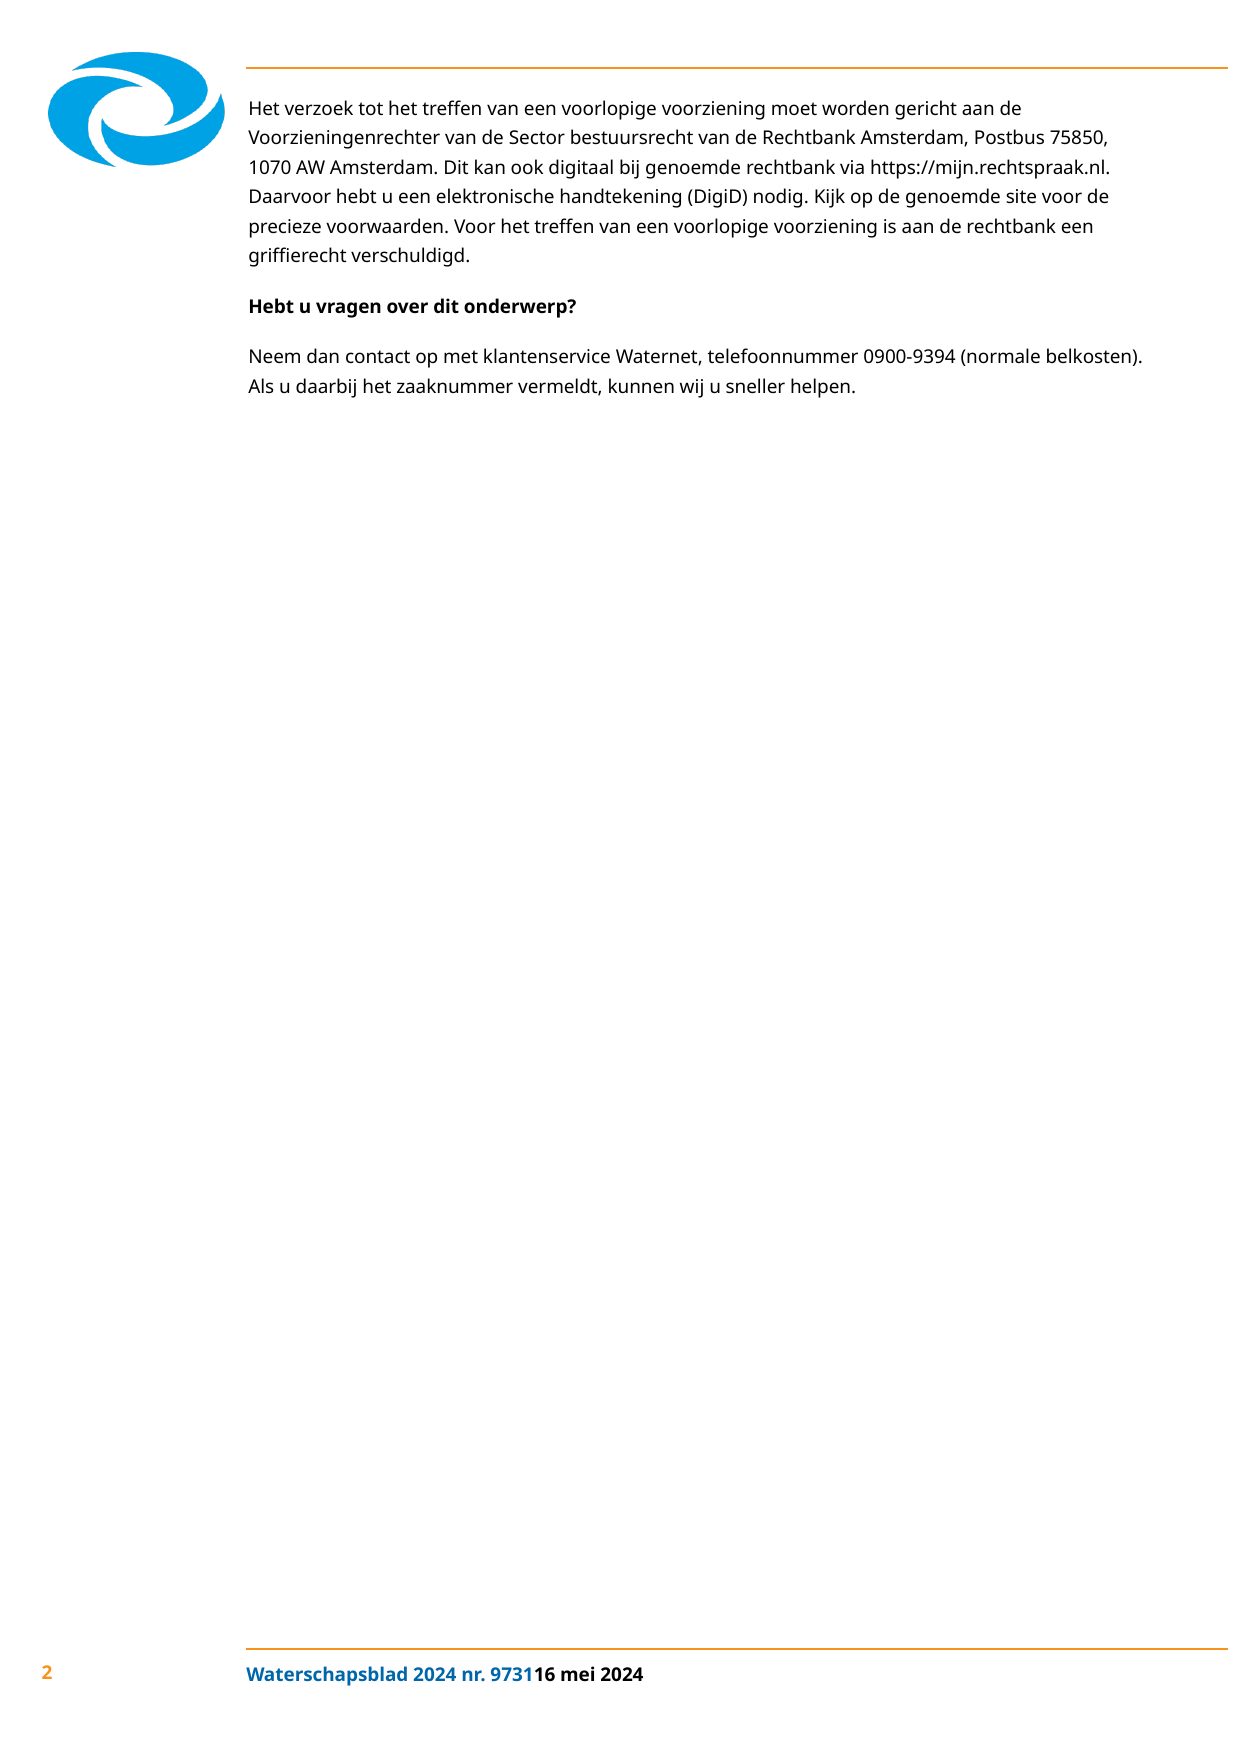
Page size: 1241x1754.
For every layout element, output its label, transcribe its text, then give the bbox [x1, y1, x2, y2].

text Neem dan contact op met klantenservice Waternet, telefoonnummer 0900-9394 (normale belkosten). Als u daarbij het zaaknummer vermeldt, kunnen wij u sneller helpen. [248, 343, 1152, 399]
picture [41, 47, 231, 172]
text Het verzoek tot het treffen van een voorlopige voorziening moet worden gericht aan de Voorzieningenrechter van de Sector bestuursrecht van de Rechtbank Amsterdam, Postbus 75850, 1070 AW Amsterdam. Dit kan ook digitaal bij genoemde rechtbank via https://mijn.rechtspraak.nl. Daarvoor hebt u een elektronische handtekening (DigiD) nodig. Kijk op de genoemde site voor de precieze voorwaarden. Voor het treffen van een voorlopige voorziening is aan de rechtbank een griffierecht verschuldigd. [248, 95, 1152, 268]
text Hebt u vragen over dit onderwerp? [248, 293, 1152, 319]
